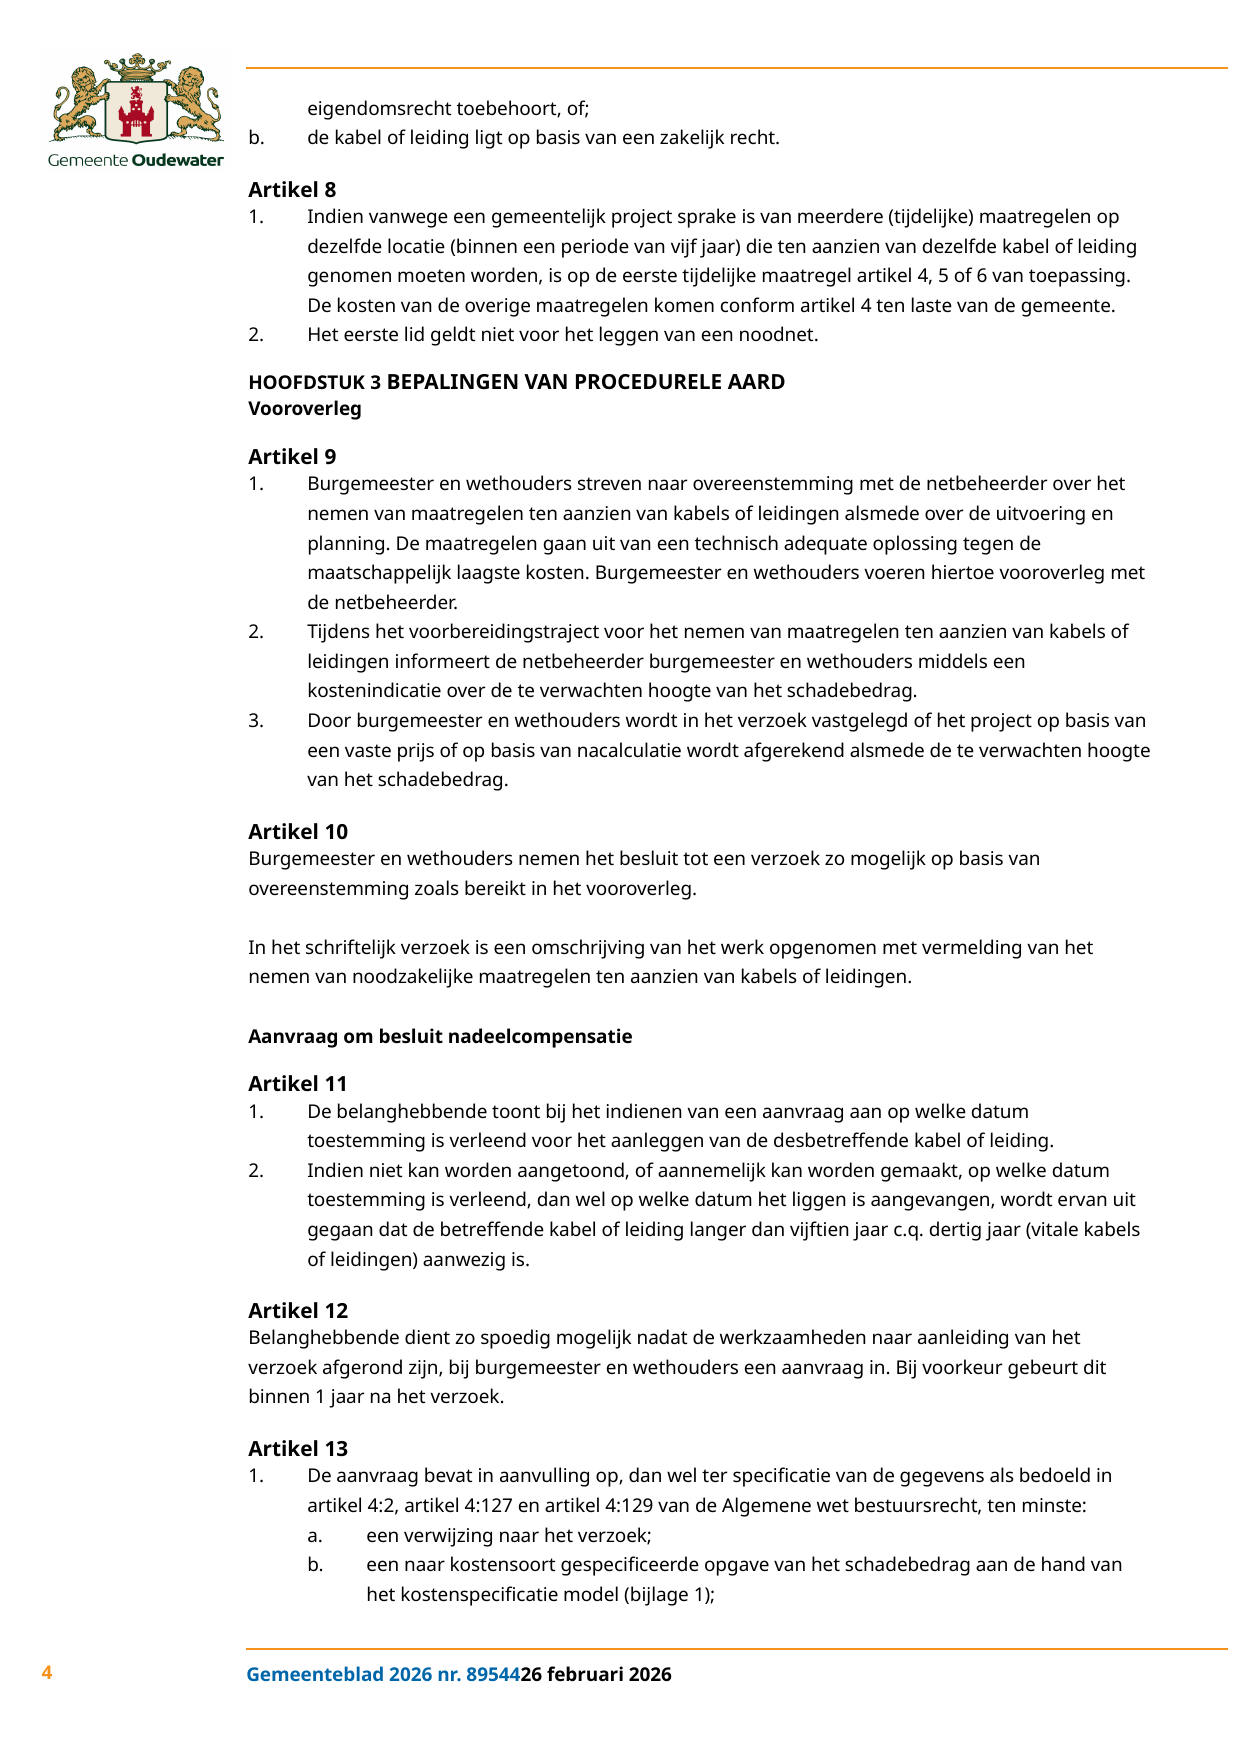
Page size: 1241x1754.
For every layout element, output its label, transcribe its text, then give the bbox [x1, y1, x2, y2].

text Artikel 8 [248, 175, 1152, 203]
list De belanghebbende toont bij het indienen van een aanvraag aan op welke datum toestemming is verleend voor het aanleggen van de desbetreffende kabel of leiding. [248, 1098, 1152, 1153]
list eigendomsrecht toebehoort, of; [248, 95, 1152, 121]
text Aanvraag om besluit nadeelcompensatie [248, 1023, 1152, 1048]
list Door burgemeester en wethouders wordt in het verzoek vastgelegd of het project op basis van een vaste prijs of op basis van nacalculatie wordt afgerekend alsmede de te verwachten hoogte van het schadebedrag. [248, 707, 1152, 792]
picture [41, 47, 231, 172]
text Artikel 9 [248, 442, 1152, 471]
list Burgemeester en wethouders streven naar overeenstemming met de netbeheerder over het nemen van maatregelen ten aanzien van kabels of leidingen alsmede over de uitvoering en planning. De maatregelen gaan uit van een technisch adequate oplossing tegen de maatschappelijk laagste kosten. Burgemeester en wethouders voeren hiertoe vooroverleg met de netbeheerder. [248, 471, 1152, 615]
list een verwijzing naar het verzoek; [307, 1522, 1152, 1547]
text Belanghebbende dient zo spoedig mogelijk nadat de werkzaamheden naar aanleiding van het verzoek afgerond zijn, bij burgemeester en wethouders een aanvraag in. Bij voorkeur gebeurt dit binnen 1 jaar na het verzoek. [248, 1324, 1152, 1409]
list Het eerste lid geldt niet voor het leggen van een noodnet. [248, 322, 1152, 347]
list een naar kostensoort gespecificeerde opgave van het schadebedrag aan de hand van het kostenspecificatie model (bijlage 1); [307, 1551, 1152, 1607]
list De aanvraag bevat in aanvulling op, dan wel ter specificatie van de gegevens als bedoeld in artikel 4:2, artikel 4:127 en artikel 4:129 van de Algemene wet bestuursrecht, ten minste: [248, 1463, 1152, 1518]
text Artikel 13 [248, 1434, 1152, 1463]
list Indien niet kan worden aangetoond, of aannemelijk kan worden gemaakt, op welke datum toestemming is verleend, dan wel op welke datum het liggen is aangevangen, wordt ervan uit gegaan dat de betreffende kabel of leiding langer dan vijftien jaar c.q. dertig jaar (vitale kabels of leidingen) aanwezig is. [248, 1157, 1152, 1271]
text In het schriftelijk verzoek is een omschrijving van het werk opgenomen met vermelding van het nemen van noodzakelijke maatregelen ten aanzien van kabels of leidingen. [248, 934, 1152, 989]
text Artikel 12 [248, 1296, 1152, 1324]
text Burgemeester en wethouders nemen het besluit tot een verzoek zo mogelijk op basis van overeenstemming zoals bereikt in het vooroverleg. [248, 845, 1152, 901]
text HOOFDSTUK 3 BEPALINGEN VAN PROCEDURELE AARD [248, 367, 1152, 396]
text Artikel 10 [248, 817, 1152, 845]
text Vooroverleg [248, 396, 1152, 421]
list Tijdens het voorbereidingstraject voor het nemen van maatregelen ten aanzien van kabels of leidingen informeert de netbeheerder burgemeester en wethouders middels een kostenindicatie over de te verwachten hoogte van het schadebedrag. [248, 618, 1152, 703]
text Artikel 11 [248, 1069, 1152, 1098]
list Indien vanwege een gemeentelijk project sprake is van meerdere (tijdelijke) maatregelen op dezelfde locatie (binnen een periode van vijf jaar) die ten aanzien van dezelfde kabel of leiding genomen moeten worden, is op de eerste tijdelijke maatregel artikel 4, 5 of 6 van toepassing. De kosten van de overige maatregelen komen conform artikel 4 ten laste van de gemeente. [248, 203, 1152, 318]
list de kabel of leiding ligt op basis van een zakelijk recht. [248, 124, 1152, 150]
